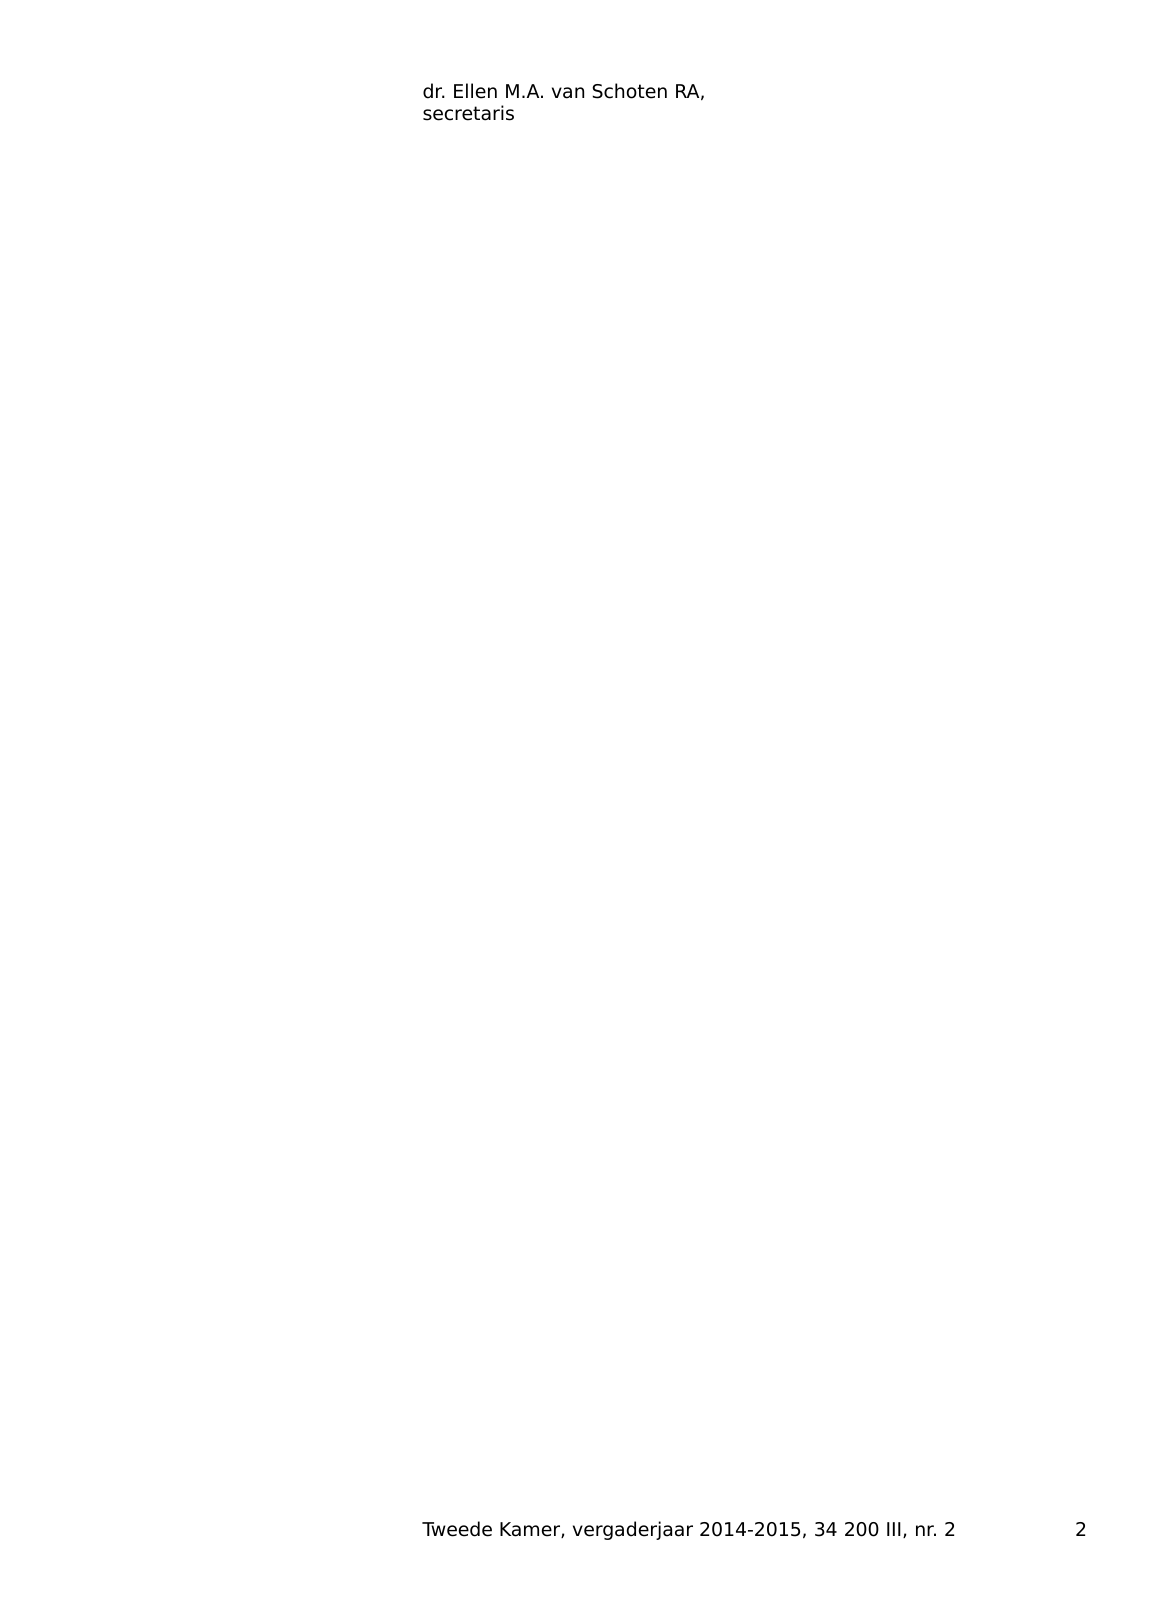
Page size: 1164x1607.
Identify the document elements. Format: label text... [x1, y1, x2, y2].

text dr. Ellen M.A. van Schoten RA, secretaris [422, 59, 1087, 125]
